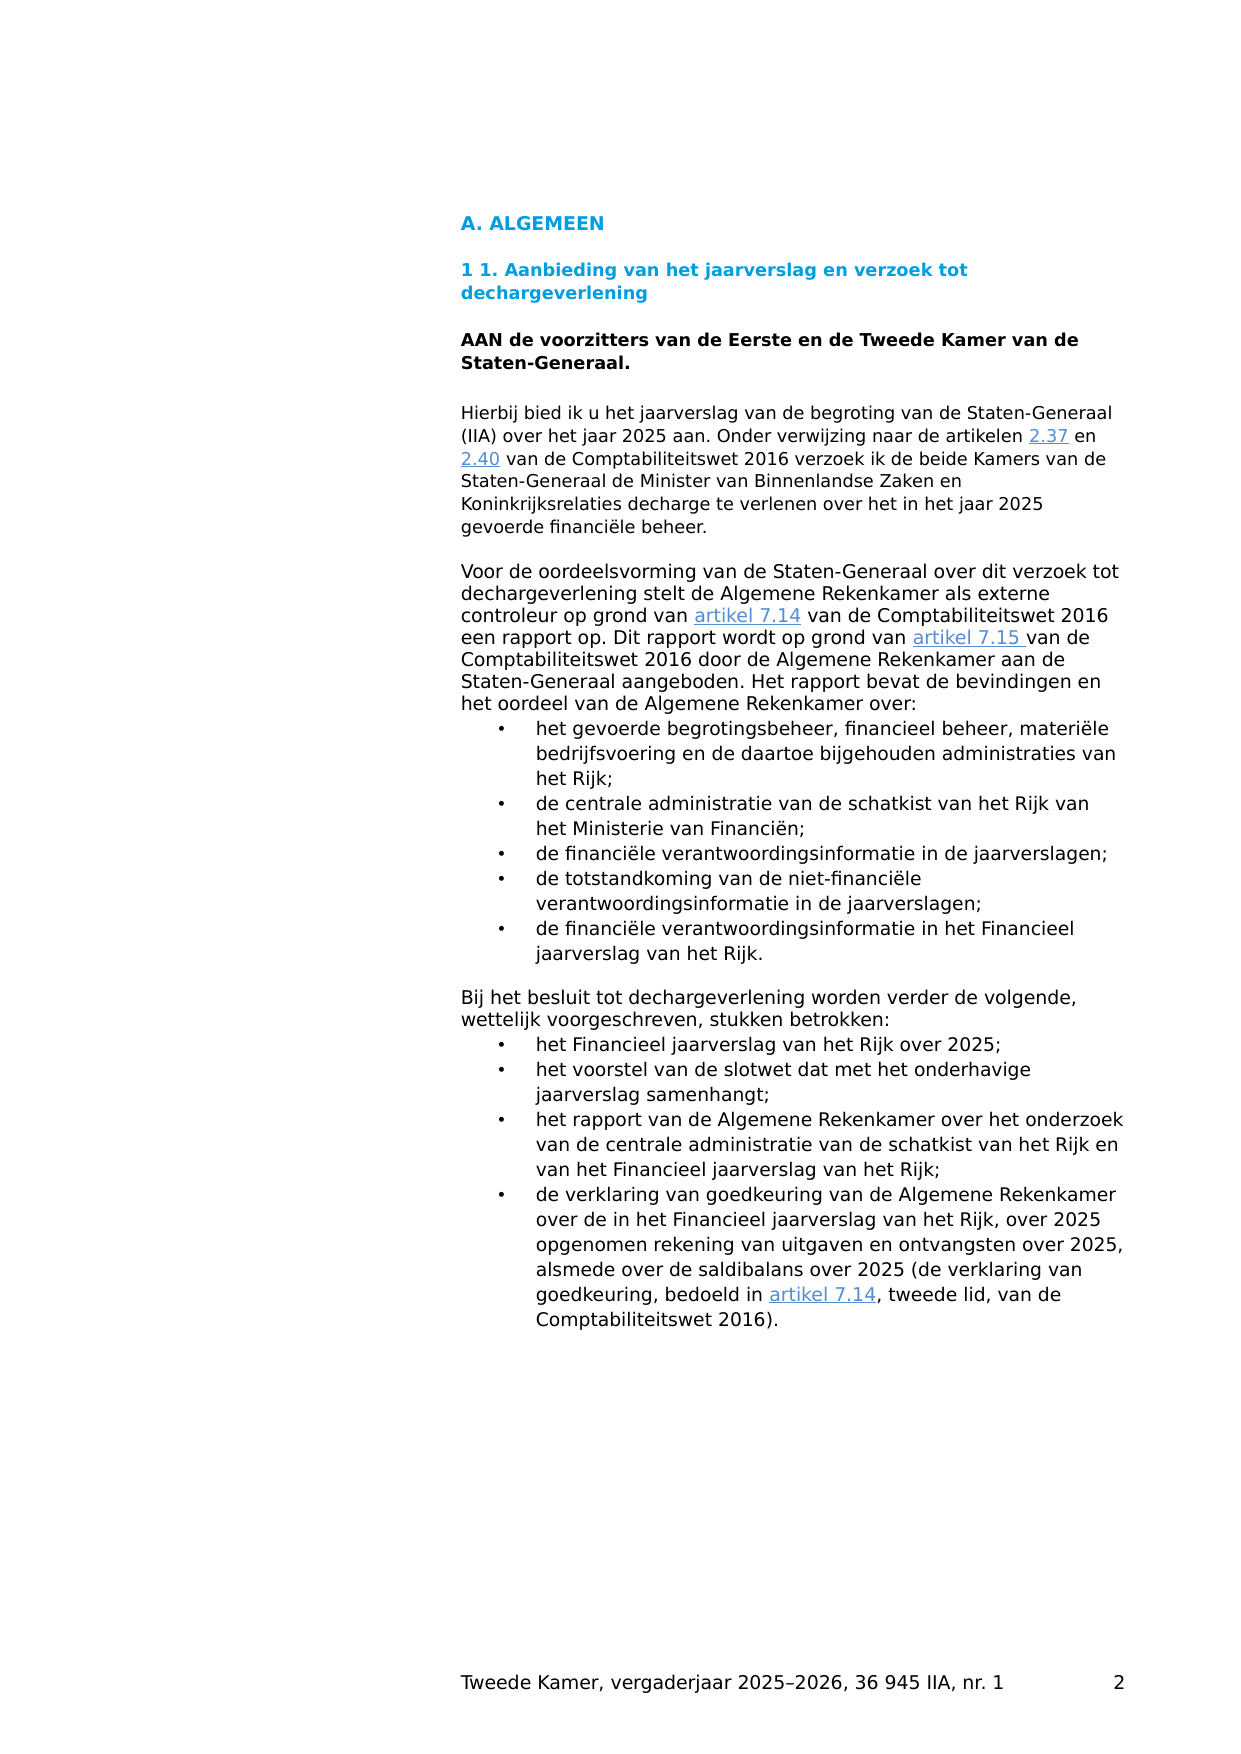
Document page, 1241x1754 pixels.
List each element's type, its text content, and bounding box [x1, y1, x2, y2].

list de totstandkoming van de niet-financiële verantwoordingsinformatie in de jaarverslagen; [498, 865, 1125, 915]
text Voor de oordeelsvorming van de Staten-Generaal over dit verzoek tot dechargeverlening stelt de Algemene Rekenkamer als externe controleur op grond van artikel 7.14 van de Comptabiliteitswet 2016 een rapport op. Dit rapport wordt op grond van artikel 7.15 van de Comptabiliteitswet 2016 door de Algemene Rekenkamer aan de Staten-Generaal aangeboden. Het rapport bevat de bevindingen en het oordeel van de Algemene Rekenkamer over: [461, 561, 1125, 715]
list het Financieel jaarverslag van het Rijk over 2025; [498, 1031, 1125, 1056]
title 1 1. Aanbieding van het jaarverslag en verzoek tot dechargeverlening [461, 258, 1125, 304]
text Bij het besluit tot dechargeverlening worden verder de volgende, wettelijk voorgeschreven, stukken betrokken: [461, 987, 1125, 1031]
list de centrale administratie van de schatkist van het Rijk van het Ministerie van Financiën; [498, 790, 1125, 840]
list het gevoerde begrotingsbeheer, financieel beheer, materiële bedrijfsvoering en de daartoe bijgehouden administraties van het Rijk; [498, 715, 1125, 790]
list het voorstel van de slotwet dat met het onderhavige jaarverslag samenhangt; [498, 1056, 1125, 1106]
text Hierbij bied ik u het jaarverslag van de begroting van de Staten-Generaal (IIA) over het jaar 2025 aan. Onder verwijzing naar de artikelen 2.37 en 2.40 van de Comptabiliteitswet 2016 verzoek ik de beide Kamers van de Staten-Generaal de Minister van Binnenlandse Zaken en Koninkrijksrelaties decharge te verlenen over het in het jaar 2025 gevoerde financiële beheer. [461, 401, 1125, 538]
title A. Algemeen [461, 213, 1125, 235]
list de financiële verantwoordingsinformatie in de jaarverslagen; [498, 840, 1125, 865]
list de financiële verantwoordingsinformatie in het Financieel jaarverslag van het Rijk. [498, 915, 1125, 965]
list de verklaring van goedkeuring van de Algemene Rekenkamer over de in het Financieel jaarverslag van het Rijk, over 2025 opgenomen rekening van uitgaven en ontvangsten over 2025, alsmede over de saldibalans over 2025 (de verklaring van goedkeuring, bedoeld in artikel 7.14, tweede lid, van de Comptabiliteitswet 2016). [498, 1181, 1125, 1331]
text AAN de voorzitters van de Eerste en de Tweede Kamer van de Staten-Generaal. [461, 328, 1125, 374]
list het rapport van de Algemene Rekenkamer over het onderzoek van de centrale administratie van de schatkist van het Rijk en van het Financieel jaarverslag van het Rijk; [498, 1106, 1125, 1181]
